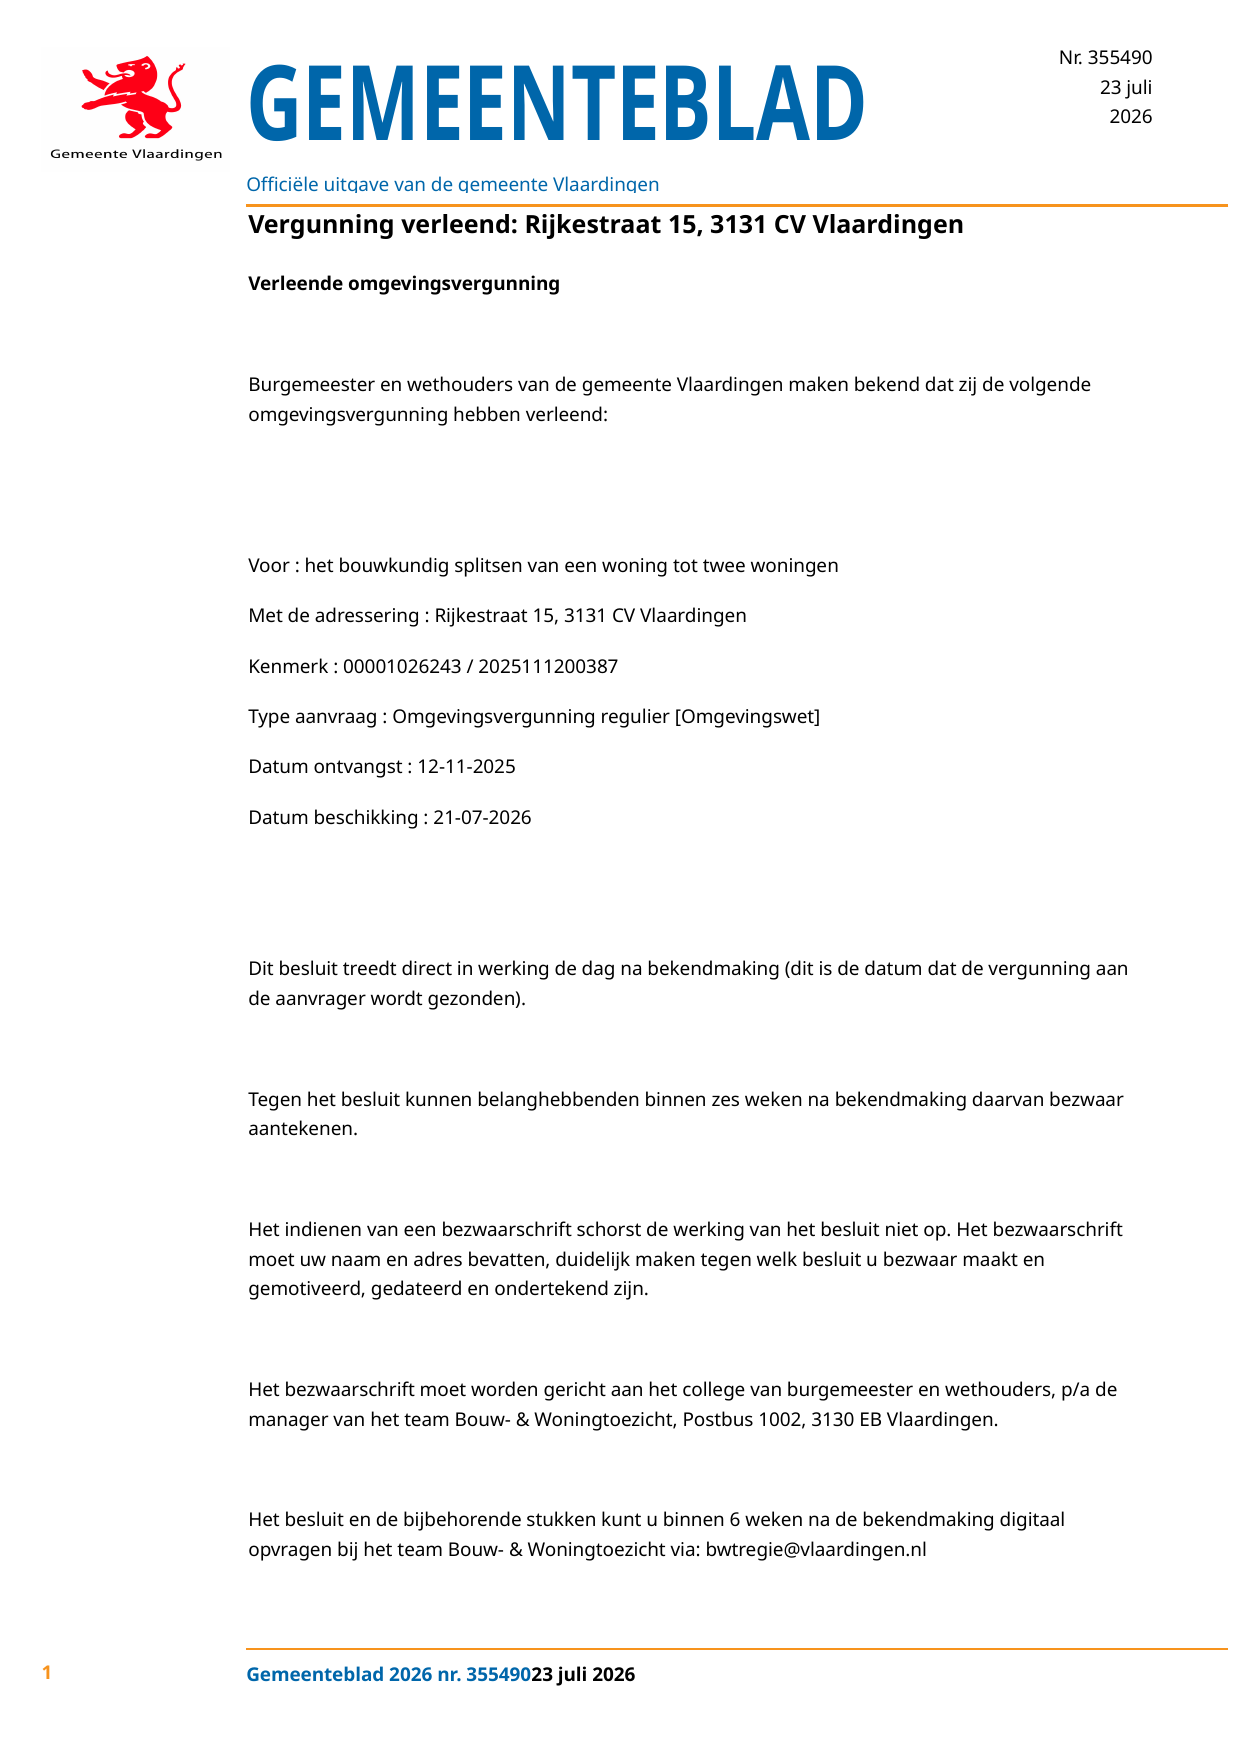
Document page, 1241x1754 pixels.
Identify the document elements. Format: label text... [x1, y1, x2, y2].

text Tegen het besluit kunnen belanghebbenden binnen zes weken na bekendmaking daarvan bezwaar aantekenen. [248, 1086, 1152, 1141]
text Kenmerk : 00001026243 / 2025111200387 [248, 653, 1152, 678]
text Het bezwaarschrift moet worden gericht aan het college van burgemeester en wethouders, p/a de manager van het team Bouw- & Woningtoezicht, Postbus 1002, 3130 EB Vlaardingen. [248, 1376, 1152, 1431]
text Voor : het bouwkundig splitsen van een woning tot twee woningen [248, 552, 1152, 578]
text Met de adressering : Rijkestraat 15, 3131 CV Vlaardingen [248, 602, 1152, 628]
text Datum beschikking : 21-07-2026 [248, 804, 1152, 830]
text Type aanvraag : Omgevingsvergunning regulier [Omgevingswet] [248, 703, 1152, 729]
text Burgemeester en wethouders van de gemeente Vlaardingen maken bekend dat zij de volgende omgevingsvergunning hebben verleend: [248, 371, 1152, 426]
text Vergunning verleend: Rijkestraat 15, 3131 CV Vlaardingen [248, 207, 1152, 241]
picture [41, 47, 231, 172]
text Het indienen van een bezwaarschrift schorst de werking van het besluit niet op. Het bezwaarschrift moet uw naam en adres bevatten, duidelijk maken tegen welk besluit u bezwaar maakt en gemotiveerd, gedateerd en ondertekend zijn. [248, 1216, 1152, 1301]
text Dit besluit treedt direct in werking de dag na bekendmaking (dit is de datum dat de vergunning aan de aanvrager wordt gezonden). [248, 955, 1152, 1011]
text Datum ontvangst : 12-11-2025 [248, 754, 1152, 779]
text Het besluit en de bijbehorende stukken kunt u binnen 6 weken na de bekendmaking digitaal opvragen bij het team Bouw- & Woningtoezicht via: bwtregie@vlaardingen.nl [248, 1507, 1152, 1562]
text Verleende omgevingsvergunning [248, 270, 1152, 296]
